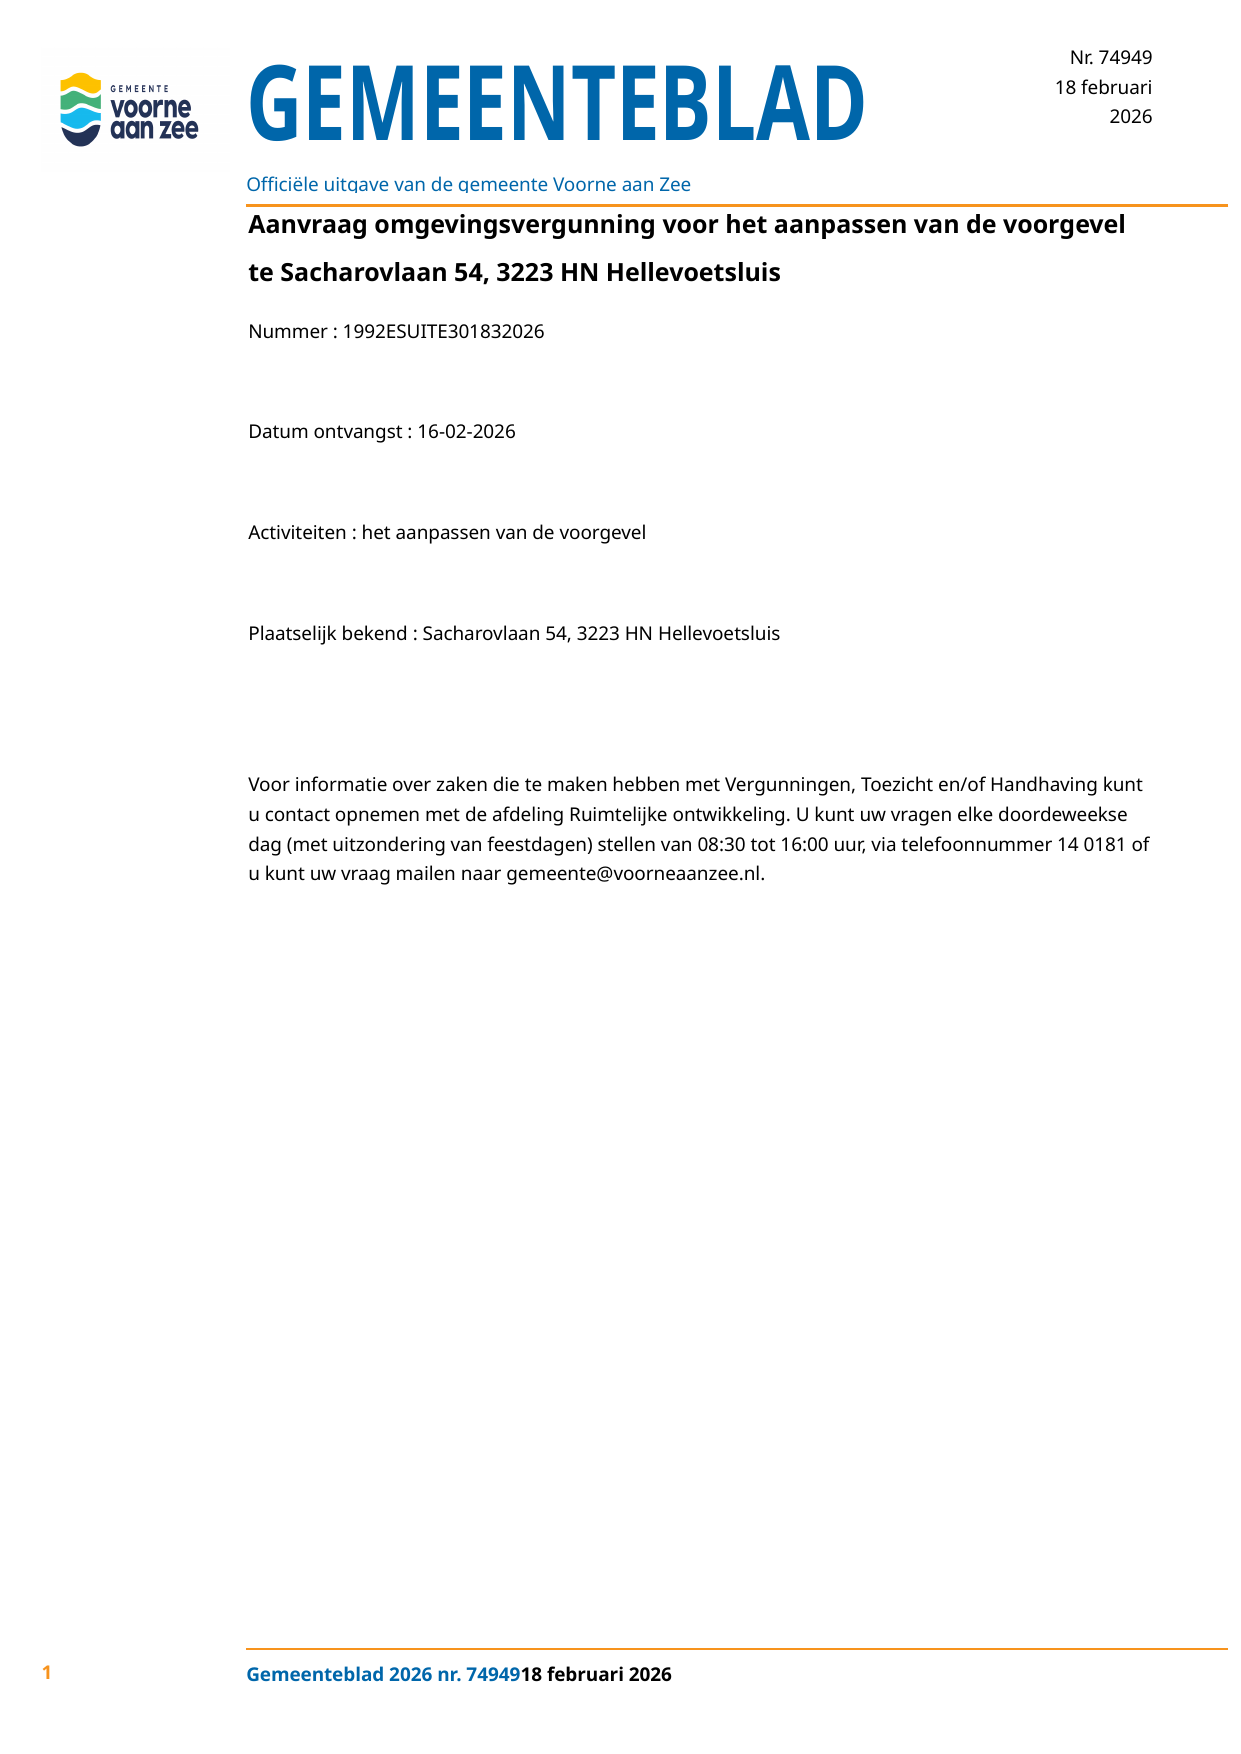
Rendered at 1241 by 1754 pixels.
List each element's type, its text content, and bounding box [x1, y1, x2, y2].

text Voor informatie over zaken die te maken hebben met Vergunningen, Toezicht en/of Handhaving kunt u contact opnemen met de afdeling Ruimtelijke ontwikkeling. U kunt uw vragen elke doordeweekse dag (met uitzondering van feestdagen) stellen van 08:30 tot 16:00 uur, via telefoonnummer 14 0181 of u kunt uw vraag mailen naar gemeente@voorneaanzee.nl. [248, 772, 1152, 886]
text Datum ontvangst : 16-02-2026 [248, 419, 1152, 444]
text Plaatselijk bekend : Sacharovlaan 54, 3223 HN Hellevoetsluis [248, 620, 1152, 646]
text Activiteiten : het aanpassen van de voorgevel [248, 519, 1152, 545]
picture [41, 47, 231, 172]
text Nummer : 1992ESUITE301832026 [248, 318, 1152, 344]
text Aanvraag omgevingsvergunning voor het aanpassen van de voorgevel te Sacharovlaan 54, 3223 HN Hellevoetsluis [248, 207, 1152, 288]
